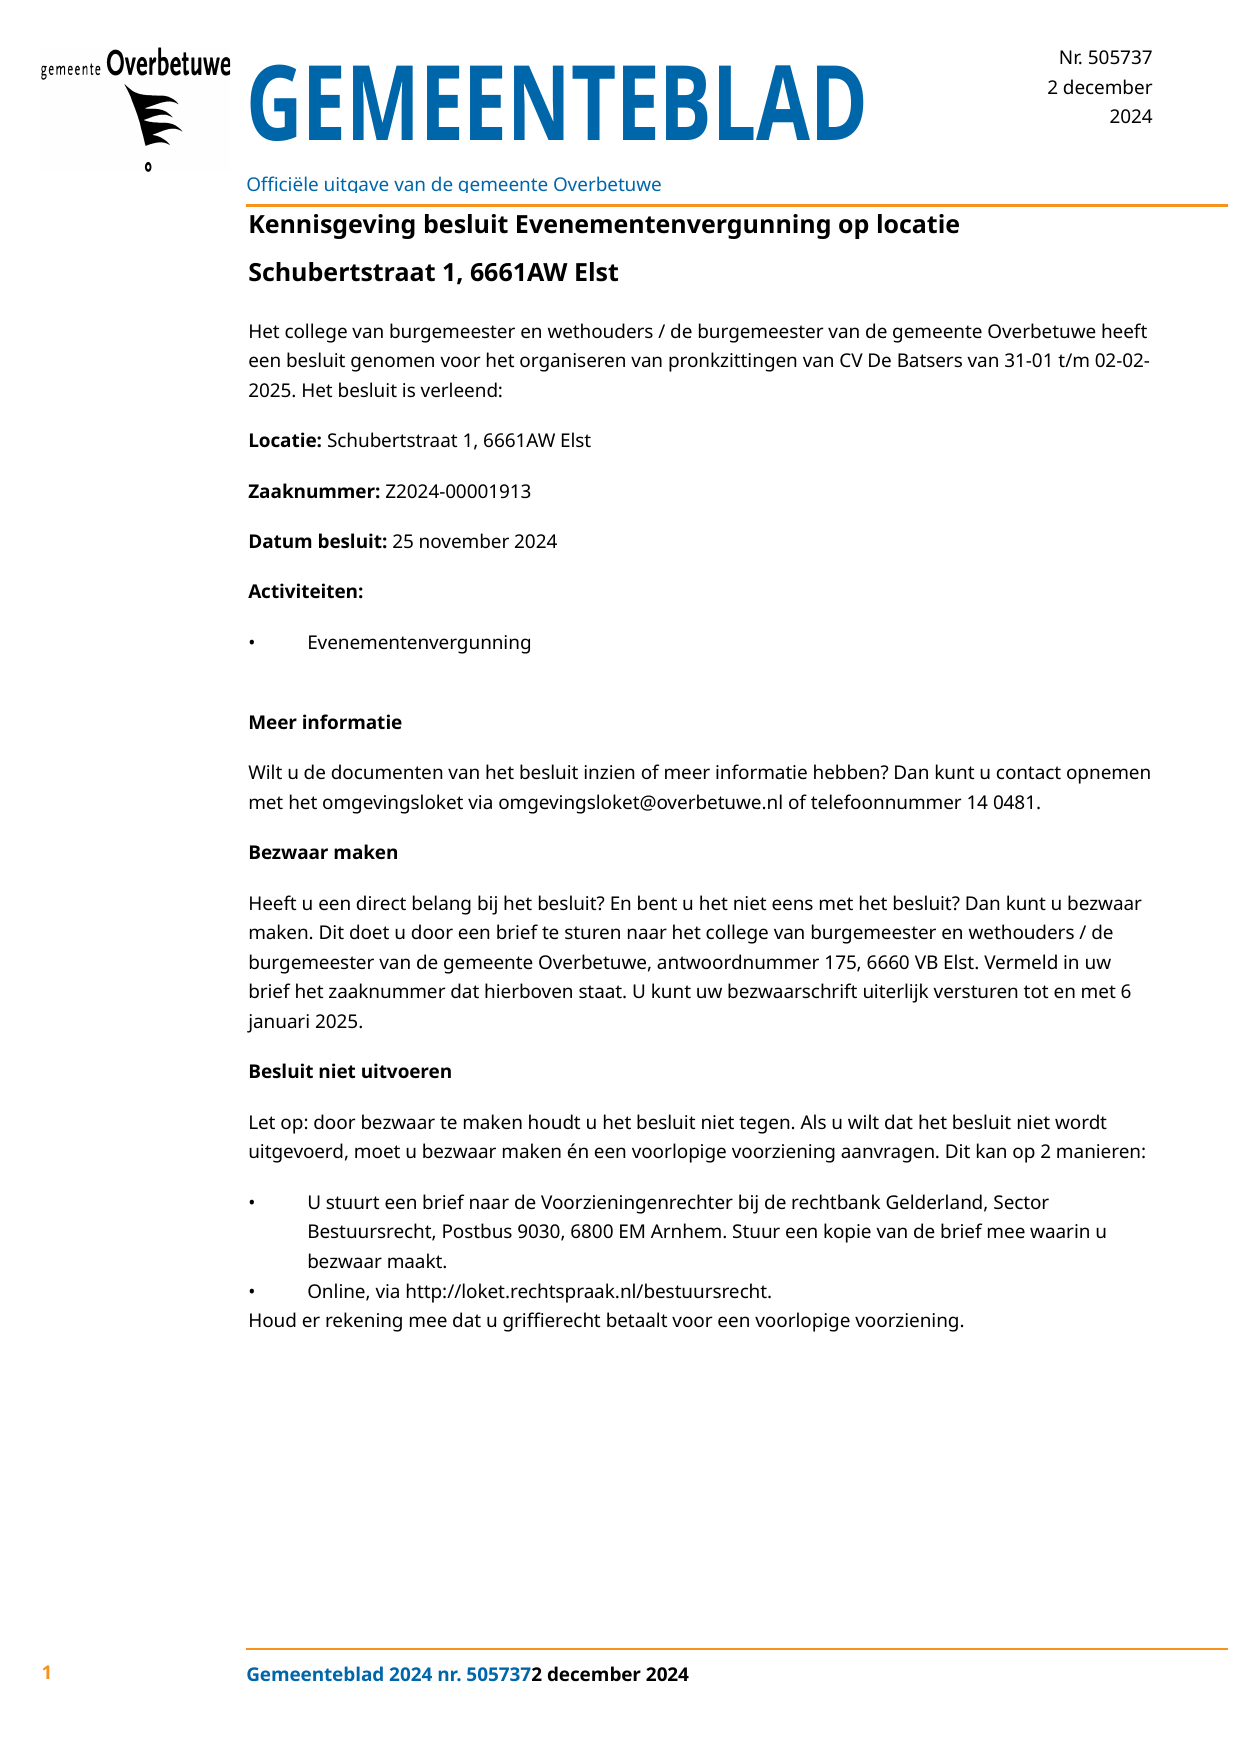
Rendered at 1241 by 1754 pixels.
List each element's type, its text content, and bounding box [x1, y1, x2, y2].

list Evenementenvergunning [248, 629, 1152, 655]
text Activiteiten: [248, 579, 1152, 604]
text Besluit niet uitvoeren [248, 1059, 1152, 1084]
text Kennisgeving besluit Evenementenvergunning op locatie Schubertstraat 1, 6661AW Elst [248, 207, 1152, 288]
list Online, via http://loket.rechtspraak.nl/bestuursrecht. [248, 1278, 1152, 1304]
text Locatie: Schubertstraat 1, 6661AW Elst [248, 427, 1152, 453]
text Heeft u een direct belang bij het besluit? En bent u het niet eens met het besluit? Dan kunt u bezwaar maken. Dit doet u door een brief te sturen naar het college van burgemeester en wethouders / de burgemeester van de gemeente Overbetuwe, antwoordnummer 175, 6660 VB Elst. Vermeld in uw brief het zaaknummer dat hierboven staat. U kunt uw bezwaarschrift uiterlijk versturen tot en met 6 januari 2025. [248, 890, 1152, 1034]
text Wilt u de documenten van het besluit inzien of meer informatie hebben? Dan kunt u contact opnemen met het omgevingsloket via omgevingsloket@overbetuwe.nl of telefoonnummer 14 0481. [248, 759, 1152, 815]
text Let op: door bezwaar te maken houdt u het besluit niet tegen. Als u wilt dat het besluit niet wordt uitgevoerd, moet u bezwaar maken én een voorlopige voorziening aanvragen. Dit kan op 2 manieren: [248, 1109, 1152, 1164]
picture [41, 47, 231, 172]
text Bezwaar maken [248, 839, 1152, 865]
text Zaaknummer: Z2024-00001913 [248, 478, 1152, 504]
text Datum besluit: 25 november 2024 [248, 528, 1152, 554]
text Het college van burgemeester en wethouders / de burgemeester van de gemeente Overbetuwe heeft een besluit genomen voor het organiseren van pronkzittingen van CV De Batsers van 31-01 t/m 02-02-2025. Het besluit is verleend: [248, 318, 1152, 403]
text Meer informatie [248, 709, 1152, 735]
list U stuurt een brief naar de Voorzieningenrechter bij de rechtbank Gelderland, Sector Bestuursrecht, Postbus 9030, 6800 EM Arnhem. Stuur een kopie van de brief mee waarin u bezwaar maakt. [248, 1189, 1152, 1274]
text Houd er rekening mee dat u griffierecht betaalt voor een voorlopige voorziening. [248, 1307, 1152, 1333]
